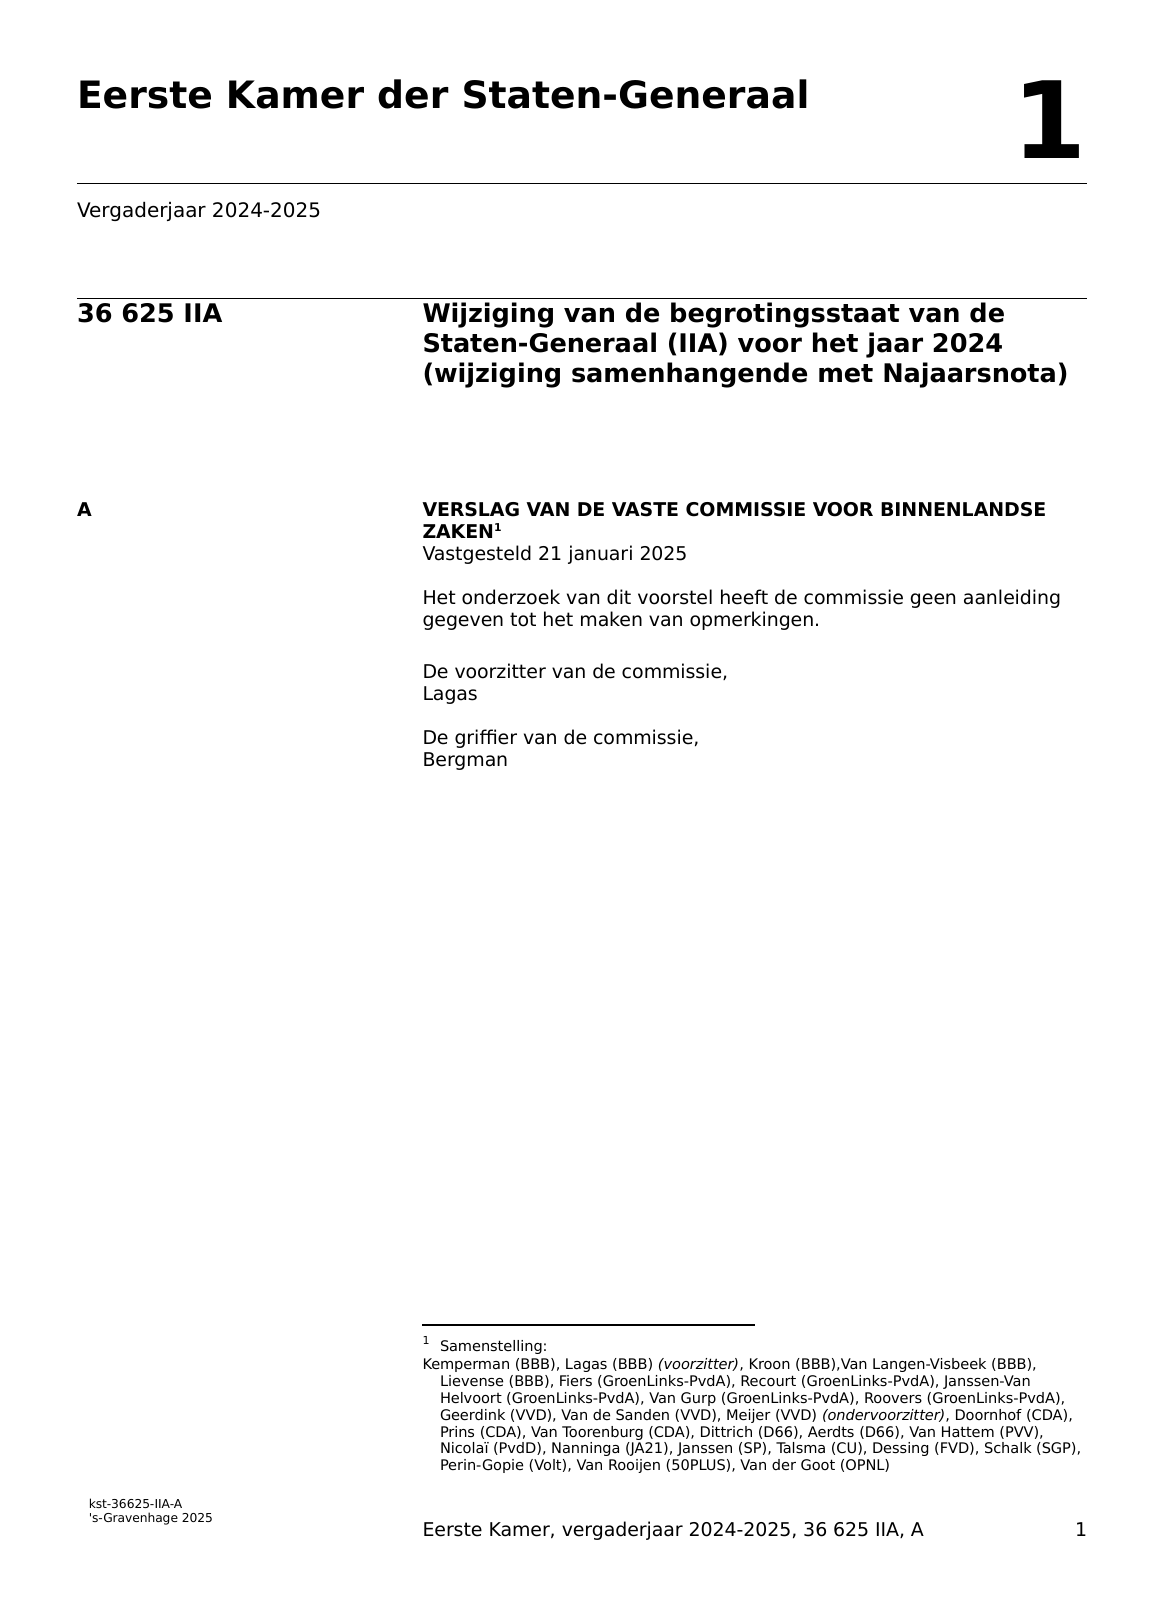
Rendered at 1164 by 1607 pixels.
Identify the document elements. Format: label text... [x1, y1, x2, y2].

text kst-36625-IIA-A [88, 1497, 323, 1511]
text Kemperman (BBB), Lagas (BBB) (voorzitter), Kroon (BBB),Van Langen-Visbeek (BBB), Lievense (BBB), Fiers (GroenLinks-PvdA), Recourt (GroenLinks-PvdA), Janssen-Van Helvoort (GroenLinks-PvdA), Van Gurp (GroenLinks-PvdA), Roovers (GroenLinks-PvdA), Geerdink (VVD), Van de Sanden (VVD), Meijer (VVD) (ondervoorzitter), Doornhof (CDA), Prins (CDA), Van Toorenburg (CDA), Dittrich (D66), Aerdts (D66), Van Hattem (PVV), Nicolaï (PvdD), Nanninga (JA21), Janssen (SP), Talsma (CU), Dessing (FVD), Schalk (SGP), Perin-Gopie (Volt), Van Rooijen (50PLUS), Van der Goot (OPNL) [422, 1356, 1087, 1474]
table_header Eerste Kamer der Staten-Generaal [77, 59, 886, 183]
text De griffier van de commissie, Bergman [422, 727, 1087, 771]
table_cell Vergaderjaar 2024-2025 [77, 184, 1087, 298]
text Samenstelling: [422, 1334, 1087, 1356]
text Vastgesteld 21 januari 2025 [422, 543, 1087, 565]
subtitle 36 625 IIA Wijziging van de begrotingsstaat van de Staten-Generaal (IIA) voor het jaar 2024 (wijziging samenhangende met Najaarsnota) [77, 299, 1087, 388]
table_header 1 [886, 59, 1087, 183]
text Het onderzoek van dit voorstel heeft de commissie geen aanleiding gegeven tot het maken van opmerkingen. [422, 587, 1087, 631]
text 's-Gravenhage 2025 [88, 1511, 323, 1525]
text De voorzitter van de commissie, Lagas [422, 661, 1087, 705]
subtitle A VERSLAG VAN DE VASTE COMMISSIE VOOR BINNENLANDSE ZAKEN [77, 499, 1087, 543]
